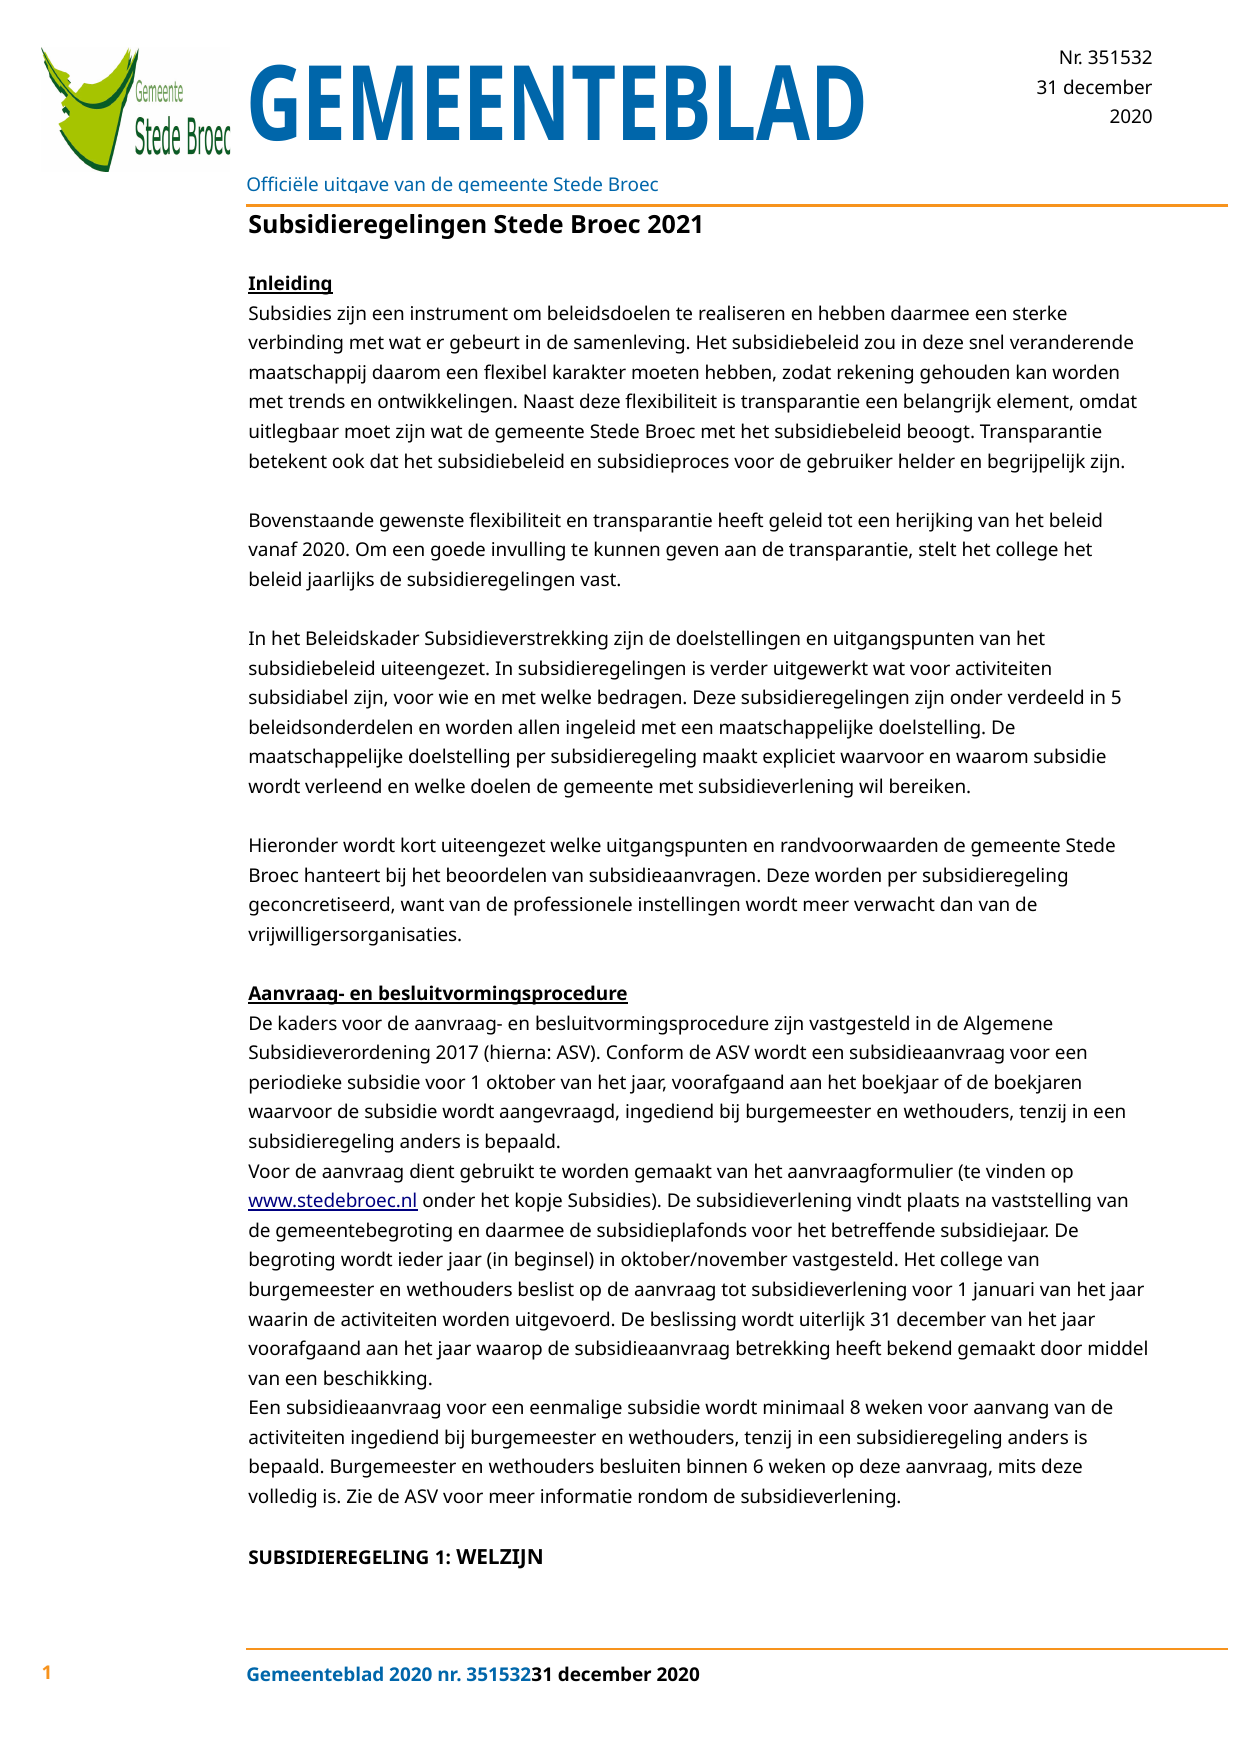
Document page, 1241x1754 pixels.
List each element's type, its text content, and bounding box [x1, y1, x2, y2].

text Bovenstaande gewenste flexibiliteit en transparantie heeft geleid tot een herijking van het beleid vanaf 2020. Om een goede invulling te kunnen geven aan de transparantie, stelt het college het beleid jaarlijks de subsidieregelingen vast. [248, 507, 1152, 592]
picture [41, 47, 231, 172]
text Hieronder wordt kort uiteengezet welke uitgangspunten en randvoorwaarden de gemeente Stede Broec hanteert bij het beoordelen van subsidieaanvragen. Deze worden per subsidieregeling geconcretiseerd, want van de professionele instellingen wordt meer verwacht dan van de vrijwilligersorganisaties. [248, 832, 1152, 947]
text SUBSIDIEREGELING 1: WELZIJN [248, 1542, 1152, 1571]
text Voor de aanvraag dient gebruikt te worden gemaakt van het aanvraagformulier (te vinden op www.stedebroec.nl onder het kopje Subsidies). De subsidieverlening vindt plaats na vaststelling van de gemeentebegroting en daarmee de subsidieplafonds voor het betreffende subsidiejaar. De begroting wordt ieder jaar (in beginsel) in oktober/november vastgesteld. Het college van burgemeester en wethouders beslist op de aanvraag tot subsidieverlening voor 1 januari van het jaar waarin de activiteiten worden uitgevoerd. De beslissing wordt uiterlijk 31 december van het jaar voorafgaand aan het jaar waarop de subsidieaanvraag betrekking heeft bekend gemaakt door middel van een beschikking. [248, 1158, 1152, 1391]
text Subsidieregelingen Stede Broec 2021 [248, 207, 1152, 241]
text Een subsidieaanvraag voor een eenmalige subsidie wordt minimaal 8 weken voor aanvang van de activiteiten ingediend bij burgemeester en wethouders, tenzij in een subsidieregeling anders is bepaald. Burgemeester en wethouders besluiten binnen 6 weken op deze aanvraag, mits deze volledig is. Zie de ASV voor meer informatie rondom de subsidieverlening. [248, 1394, 1152, 1509]
text In het Beleidskader Subsidieverstrekking zijn de doelstellingen en uitgangspunten van het subsidiebeleid uiteengezet. In subsidieregelingen is verder uitgewerkt wat voor activiteiten subsidiabel zijn, voor wie en met welke bedragen. Deze subsidieregelingen zijn onder verdeeld in 5 beleidsonderdelen en worden allen ingeleid met een maatschappelijke doelstelling. De maatschappelijke doelstelling per subsidieregeling maakt expliciet waarvoor en waarom subsidie wordt verleend en welke doelen de gemeente met subsidieverlening wil bereiken. [248, 625, 1152, 799]
text De kaders voor de aanvraag- en besluitvormingsprocedure zijn vastgesteld in de Algemene Subsidieverordening 2017 (hierna: ASV). Conform de ASV wordt een subsidieaanvraag voor een periodieke subsidie voor 1 oktober van het jaar, voorafgaand aan het boekjaar of de boekjaren waarvoor de subsidie wordt aangevraagd, ingediend bij burgemeester en wethouders, tenzij in een subsidieregeling anders is bepaald. [248, 1010, 1152, 1154]
text Inleiding [248, 270, 1152, 296]
text Subsidies zijn een instrument om beleidsdoelen te realiseren en hebben daarmee een sterke verbinding met wat er gebeurt in de samenleving. Het subsidiebeleid zou in deze snel veranderende maatschappij daarom een flexibel karakter moeten hebben, zodat rekening gehouden kan worden met trends en ontwikkelingen. Naast deze flexibiliteit is transparantie een belangrijk element, omdat uitlegbaar moet zijn wat de gemeente Stede Broec met het subsidiebeleid beoogt. Transparantie betekent ook dat het subsidiebeleid en subsidieproces voor de gebruiker helder en begrijpelijk zijn. [248, 300, 1152, 473]
text Aanvraag- en besluitvormingsprocedure [248, 980, 1152, 1006]
